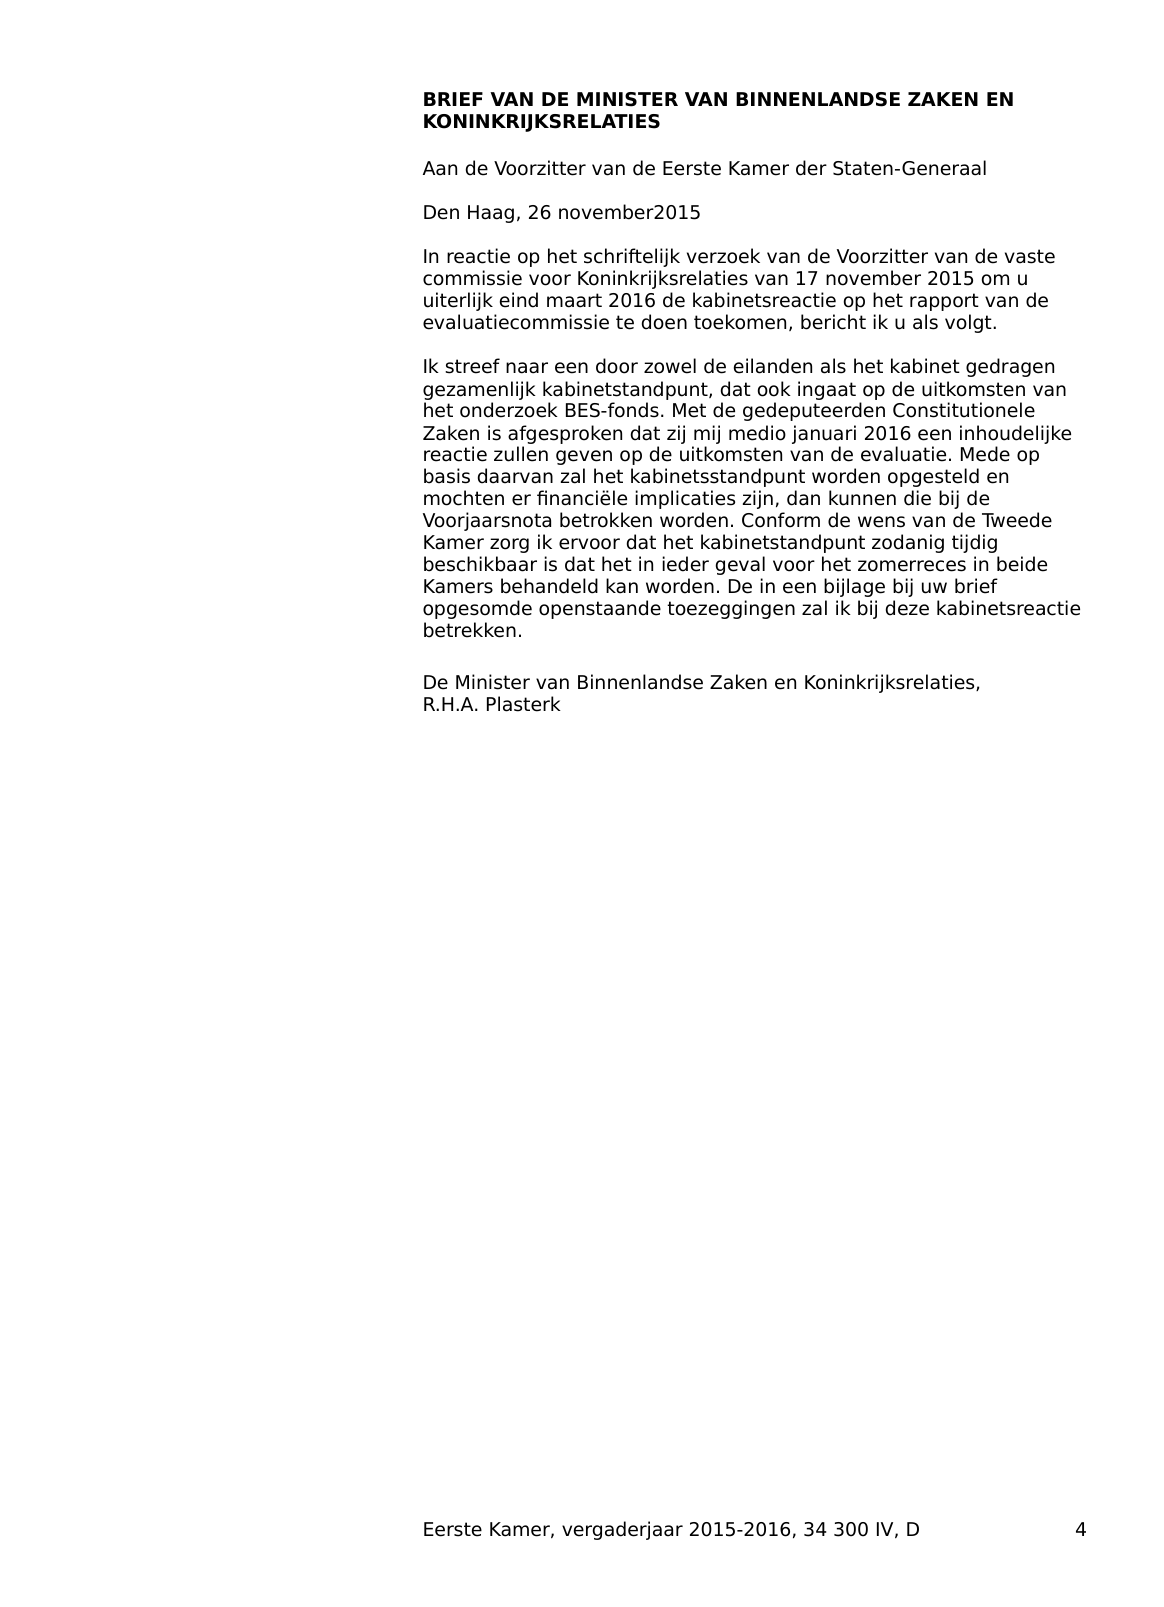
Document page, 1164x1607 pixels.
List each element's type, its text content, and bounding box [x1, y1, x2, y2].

text Den Haag, 26 november2015 [422, 202, 1087, 224]
text De Minister van Binnenlandse Zaken en Koninkrijksrelaties, R.H.A. Plasterk [422, 672, 1087, 716]
subtitle BRIEF VAN DE MINISTER VAN BINNENLANDSE ZAKEN EN KONINKRIJKSRELATIES [422, 89, 1087, 133]
text Ik streef naar een door zowel de eilanden als het kabinet gedragen gezamenlijk kabinetstandpunt, dat ook ingaat op de uitkomsten van het onderzoek BES-fonds. Met de gedeputeerden Constitutionele Zaken is afgesproken dat zij mij medio januari 2016 een inhoudelijke reactie zullen geven op de uitkomsten van de evaluatie. Mede op basis daarvan zal het kabinetsstandpunt worden opgesteld en mochten er financiële implicaties zijn, dan kunnen die bij de Voorjaarsnota betrokken worden. Conform de wens van de Tweede Kamer zorg ik ervoor dat het kabinetstandpunt zodanig tijdig beschikbaar is dat het in ieder geval voor het zomerreces in beide Kamers behandeld kan worden. De in een bijlage bij uw brief opgesomde openstaande toezeggingen zal ik bij deze kabinetsreactie betrekken. [422, 356, 1087, 642]
text Aan de Voorzitter van de Eerste Kamer der Staten-Generaal [422, 158, 1087, 180]
text In reactie op het schriftelijk verzoek van de Voorzitter van de vaste commissie voor Koninkrijksrelaties van 17 november 2015 om u uiterlijk eind maart 2016 de kabinetsreactie op het rapport van de evaluatiecommissie te doen toekomen, bericht ik u als volgt. [422, 246, 1087, 334]
